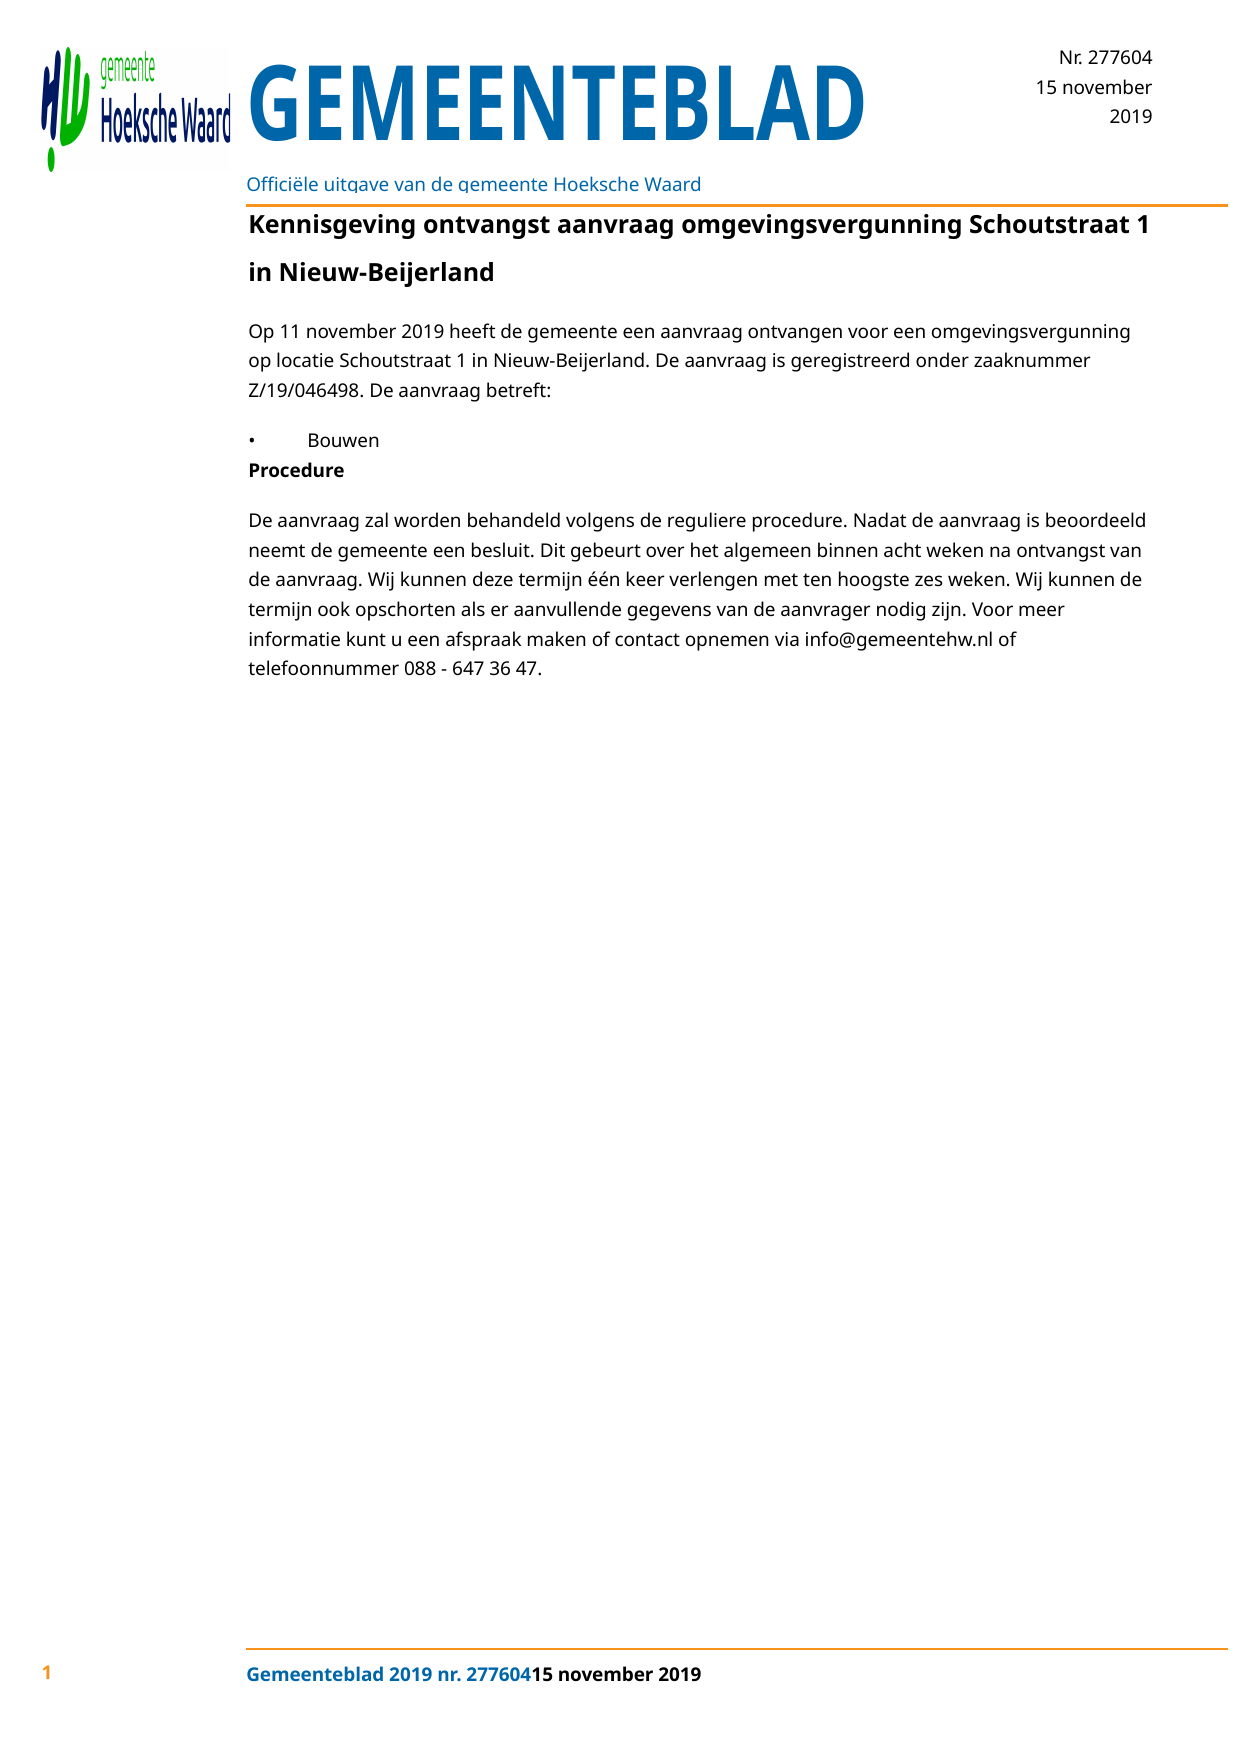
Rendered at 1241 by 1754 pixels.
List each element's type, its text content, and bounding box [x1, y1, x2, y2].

text De aanvraag zal worden behandeld volgens de reguliere procedure. Nadat de aanvraag is beoordeeld neemt de gemeente een besluit. Dit gebeurt over het algemeen binnen acht weken na ontvangst van de aanvraag. Wij kunnen deze termijn één keer verlengen met ten hoogste zes weken. Wij kunnen de termijn ook opschorten als er aanvullende gegevens van de aanvrager nodig zijn. Voor meer informatie kunt u een afspraak maken of contact opnemen via info@gemeentehw.nl of telefoonnummer 088 - 647 36 47. [248, 507, 1152, 681]
text Op 11 november 2019 heeft de gemeente een aanvraag ontvangen voor een omgevingsvergunning op locatie Schoutstraat 1 in Nieuw-Beijerland. De aanvraag is geregistreerd onder zaaknummer Z/19/046498. De aanvraag betreft: [248, 318, 1152, 403]
text Kennisgeving ontvangst aanvraag omgevingsvergunning Schoutstraat 1 in Nieuw-Beijerland [248, 207, 1152, 288]
text Procedure [248, 457, 1152, 483]
list Bouwen [248, 427, 1152, 453]
picture [41, 47, 231, 172]
